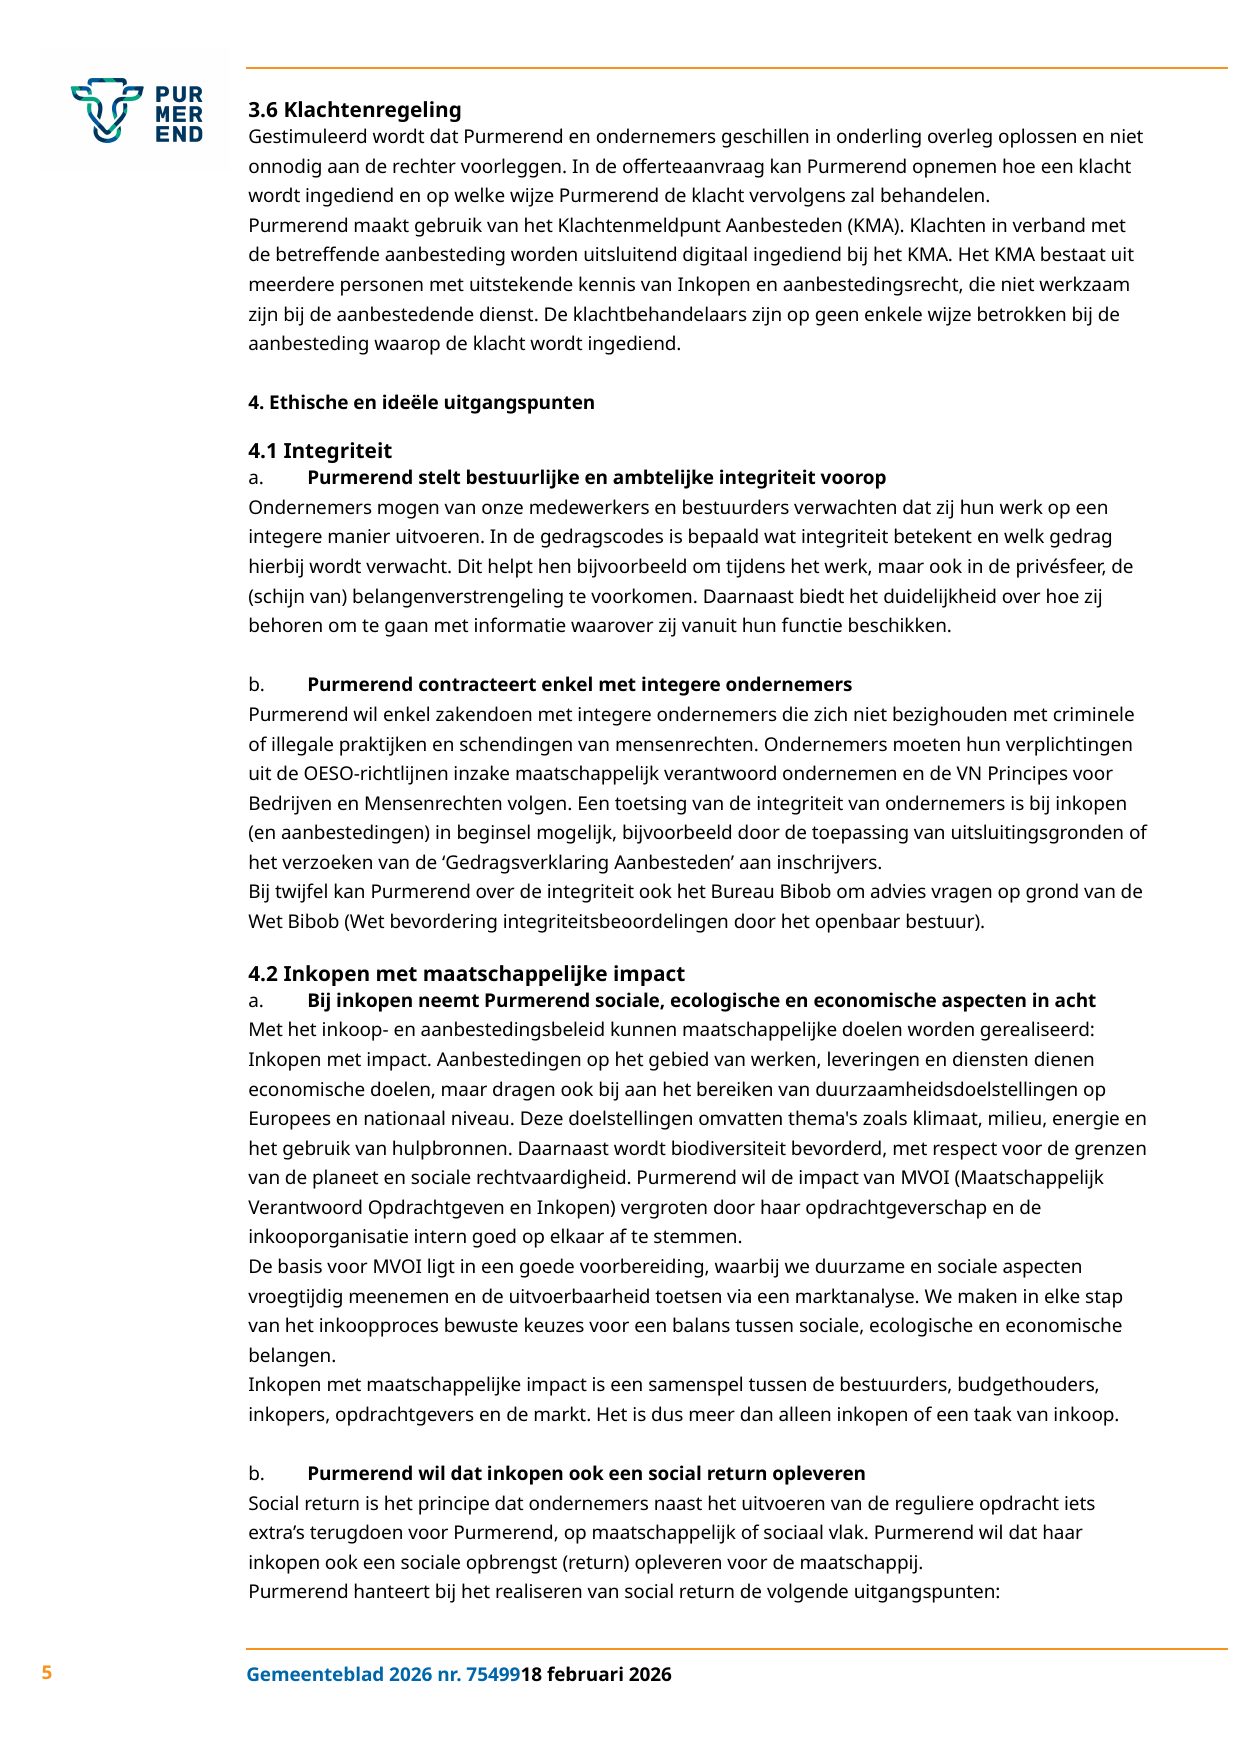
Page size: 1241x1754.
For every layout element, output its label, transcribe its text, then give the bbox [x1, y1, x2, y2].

text 4.2 Inkopen met maatschappelijke impact [248, 959, 1152, 987]
text Purmerend wil enkel zakendoen met integere ondernemers die zich niet bezighouden met criminele of illegale praktijken en schendingen van mensenrechten. Ondernemers moeten hun verplichtingen uit de OESO-richtlijnen inzake maatschappelijk verantwoord ondernemen en de VN Principes voor Bedrijven en Mensenrechten volgen. Een toetsing van de integriteit van ondernemers is bij inkopen (en aanbestedingen) in beginsel mogelijk, bijvoorbeeld door de toepassing van uitsluitingsgronden of het verzoeken van de ‘Gedragsverklaring Aanbesteden’ aan inschrijvers. [248, 701, 1152, 875]
list Purmerend wil dat inkopen ook een social return opleveren [248, 1460, 1152, 1486]
list Purmerend stelt bestuurlijke en ambtelijke integriteit voorop [248, 464, 1152, 490]
text Inkopen met maatschappelijke impact is een samenspel tussen de bestuurders, budgethouders, inkopers, opdrachtgevers en de markt. Het is dus meer dan alleen inkopen of een taak van inkoop. [248, 1372, 1152, 1427]
text Bij twijfel kan Purmerend over de integriteit ook het Bureau Bibob om advies vragen op grond van de Wet Bibob (Wet bevordering integriteitsbeoordelingen door het openbaar bestuur). [248, 879, 1152, 934]
text Purmerend hanteert bij het realiseren van social return de volgende uitgangspunten: [248, 1579, 1152, 1604]
picture [41, 47, 231, 172]
text Ondernemers mogen van onze medewerkers en bestuurders verwachten dat zij hun werk op een integere manier uitvoeren. In de gedragscodes is bepaald wat integriteit betekent en welk gedrag hierbij wordt verwacht. Dit helpt hen bijvoorbeeld om tijdens het werk, maar ook in de privésfeer, de (schijn van) belangenverstrengeling te voorkomen. Daarnaast biedt het duidelijkheid over hoe zij behoren om te gaan met informatie waarover zij vanuit hun functie beschikken. [248, 494, 1152, 638]
text Social return is het principe dat ondernemers naast het uitvoeren van de reguliere opdracht iets extra’s terugdoen voor Purmerend, op maatschappelijk of sociaal vlak. Purmerend wil dat haar inkopen ook een sociale opbrengst (return) opleveren voor de maatschappij. [248, 1490, 1152, 1575]
list Purmerend contracteert enkel met integere ondernemers [248, 672, 1152, 697]
text 3.6 Klachtenregeling [248, 95, 1152, 123]
text Gestimuleerd wordt dat Purmerend en ondernemers geschillen in onderling overleg oplossen en niet onnodig aan de rechter voorleggen. In de offerteaanvraag kan Purmerend opnemen hoe een klacht wordt ingediend en op welke wijze Purmerend de klacht vervolgens zal behandelen. [248, 123, 1152, 208]
text 4.1 Integriteit [248, 436, 1152, 464]
text 4. Ethische en ideële uitgangspunten [248, 389, 1152, 415]
text De basis voor MVOI ligt in een goede voorbereiding, waarbij we duurzame en sociale aspecten vroegtijdig meenemen en de uitvoerbaarheid toetsen via een marktanalyse. We maken in elke stap van het inkoopproces bewuste keuzes voor een balans tussen sociale, ecologische en economische belangen. [248, 1253, 1152, 1368]
list Bij inkopen neemt Purmerend sociale, ecologische en economische aspecten in acht [248, 987, 1152, 1013]
text Purmerend maakt gebruik van het Klachtenmeldpunt Aanbesteden (KMA). Klachten in verband met de betreffende aanbesteding worden uitsluitend digitaal ingediend bij het KMA. Het KMA bestaat uit meerdere personen met uitstekende kennis van Inkopen en aanbestedingsrecht, die niet werkzaam zijn bij de aanbestedende dienst. De klachtbehandelaars zijn op geen enkele wijze betrokken bij de aanbesteding waarop de klacht wordt ingediend. [248, 212, 1152, 356]
text Met het inkoop- en aanbestedingsbeleid kunnen maatschappelijke doelen worden gerealiseerd: Inkopen met impact. Aanbestedingen op het gebied van werken, leveringen en diensten dienen economische doelen, maar dragen ook bij aan het bereiken van duurzaamheidsdoelstellingen op Europees en nationaal niveau. Deze doelstellingen omvatten thema's zoals klimaat, milieu, energie en het gebruik van hulpbronnen. Daarnaast wordt biodiversiteit bevorderd, met respect voor de grenzen van de planeet en sociale rechtvaardigheid. Purmerend wil de impact van MVOI (Maatschappelijk Verantwoord Opdrachtgeven en Inkopen) vergroten door haar opdrachtgeverschap en de inkooporganisatie intern goed op elkaar af te stemmen. [248, 1017, 1152, 1249]
